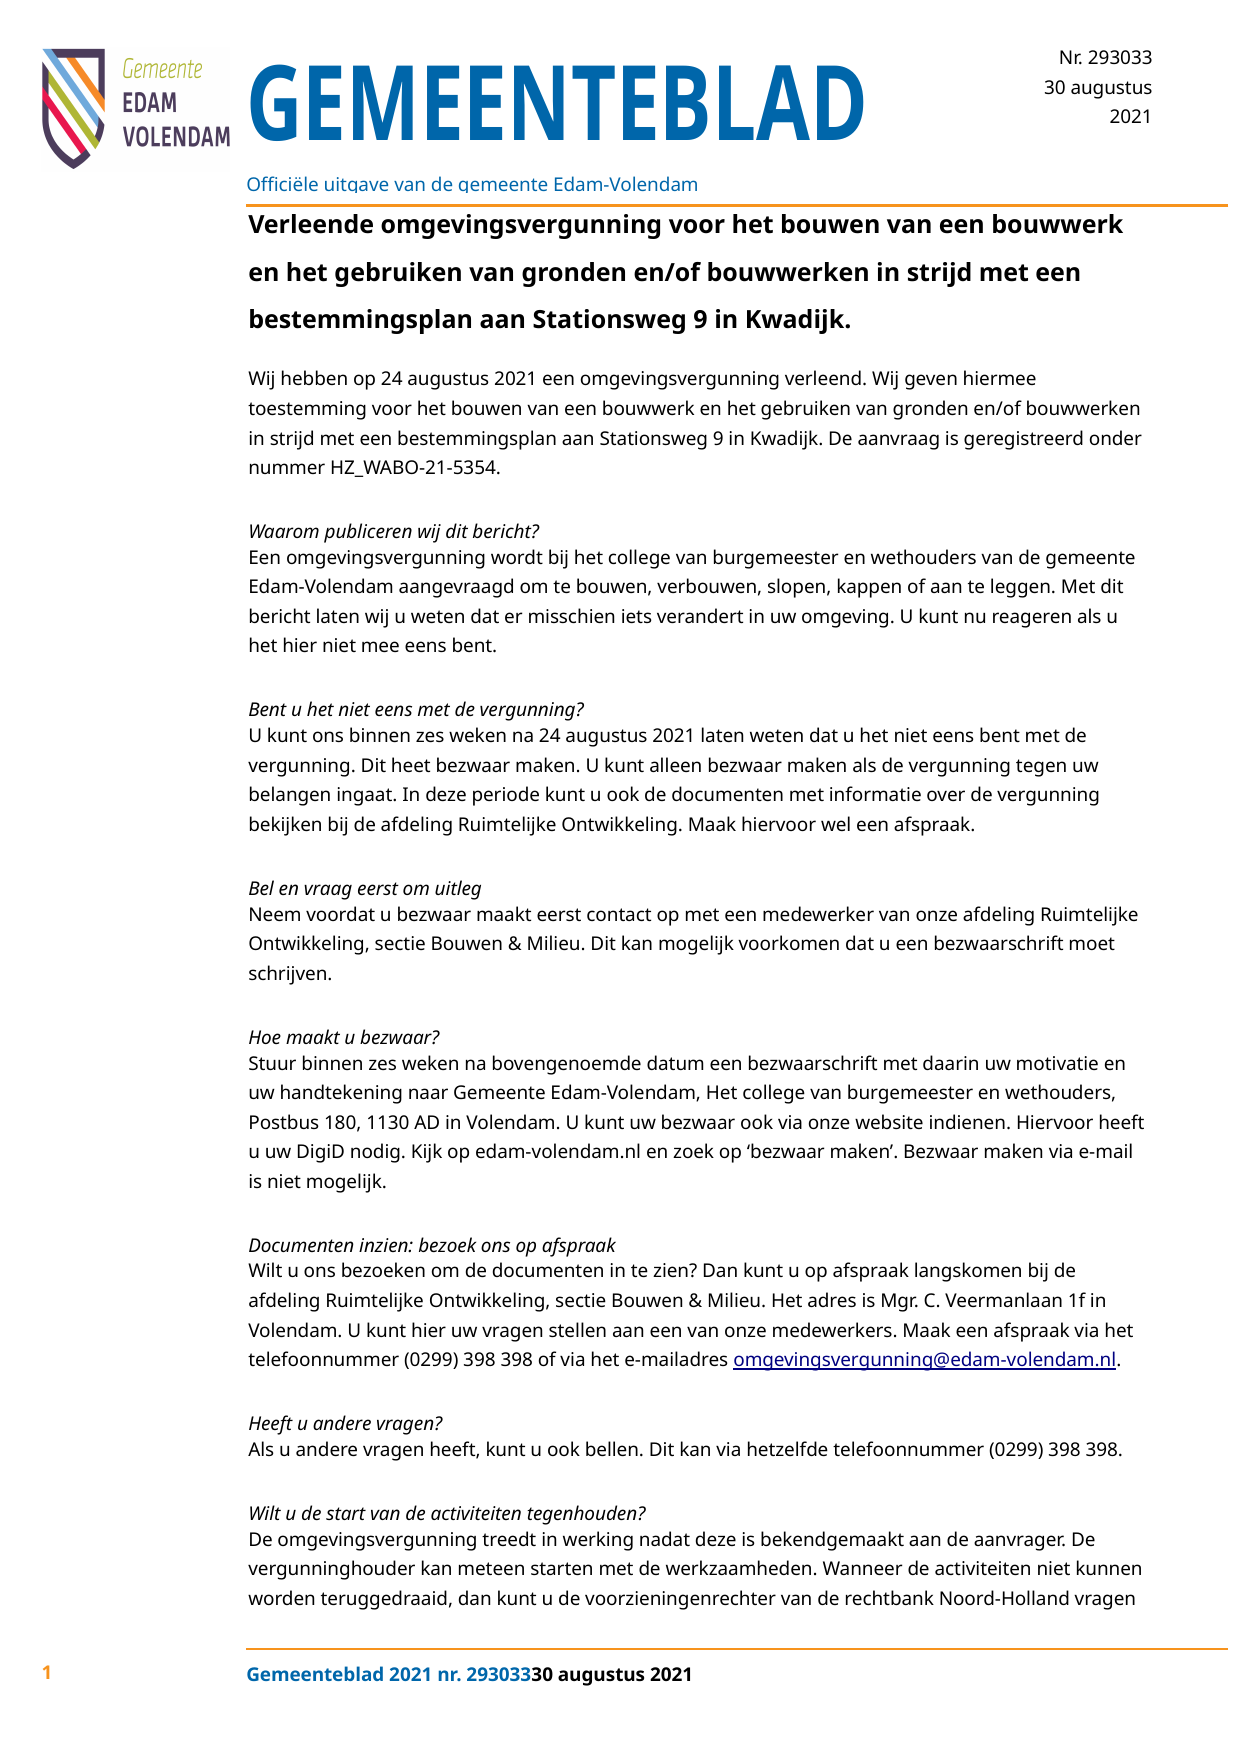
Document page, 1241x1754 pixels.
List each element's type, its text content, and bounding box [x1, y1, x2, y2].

text Stuur binnen zes weken na bovengenoemde datum een bezwaarschrift met daarin uw motivatie en uw handtekening naar Gemeente Edam-Volendam, Het college van burgemeester en wethouders, Postbus 180, 1130 AD in Volendam. U kunt uw bezwaar ook via onze website indienen. Hiervoor heeft u uw DigiD nodig. Kijk op edam-volendam.nl en zoek op ‘bezwaar maken’. Bezwaar maken via e-mail is niet mogelijk. [248, 1050, 1152, 1194]
text Heeft u andere vragen? [248, 1410, 1152, 1436]
text Documenten inzien: bezoek ons op afspraak [248, 1232, 1152, 1258]
text Bent u het niet eens met de vergunning? [248, 697, 1152, 722]
text Neem voordat u bezwaar maakt eerst contact op met een medewerker van onze afdeling Ruimtelijke Ontwikkeling, sectie Bouwen & Milieu. Dit kan mogelijk voorkomen dat u een bezwaarschrift moet schrijven. [248, 901, 1152, 986]
text Als u andere vragen heeft, kunt u ook bellen. Dit kan via hetzelfde telefoonnummer (0299) 398 398. [248, 1436, 1152, 1462]
text Bel en vraag eerst om uitleg [248, 875, 1152, 901]
text Verleende omgevingsvergunning voor het bouwen van een bouwwerk en het gebruiken van gronden en/of bouwwerken in strijd met een bestemmingsplan aan Stationsweg 9 in Kwadijk. [248, 207, 1152, 336]
picture [41, 47, 231, 172]
text U kunt ons binnen zes weken na 24 augustus 2021 laten weten dat u het niet eens bent met de vergunning. Dit heet bezwaar maken. U kunt alleen bezwaar maken als de vergunning tegen uw belangen ingaat. In deze periode kunt u ook de documenten met informatie over de vergunning bekijken bij de afdeling Ruimtelijke Ontwikkeling. Maak hiervoor wel een afspraak. [248, 722, 1152, 837]
text Wij hebben op 24 augustus 2021 een omgevingsvergunning verleend. Wij geven hiermee toestemming voor het bouwen van een bouwwerk en het gebruiken van gronden en/of bouwwerken in strijd met een bestemmingsplan aan Stationsweg 9 in Kwadijk. De aanvraag is geregistreerd onder nummer HZ_WABO-21-5354. [248, 366, 1152, 480]
text Waarom publiceren wij dit bericht? [248, 518, 1152, 544]
text Hoe maakt u bezwaar? [248, 1024, 1152, 1050]
text De omgevingsvergunning treedt in werking nadat deze is bekendgemaakt aan de aanvrager. De vergunninghouder kan meteen starten met de werkzaamheden. Wanneer de activiteiten niet kunnen worden teruggedraaid, dan kunt u de voorzieningenrechter van de rechtbank Noord-Holland vragen [248, 1526, 1152, 1611]
text Wilt u ons bezoeken om de documenten in te zien? Dan kunt u op afspraak langskomen bij de afdeling Ruimtelijke Ontwikkeling, sectie Bouwen & Milieu. Het adres is Mgr. C. Veermanlaan 1f in Volendam. U kunt hier uw vragen stellen aan een van onze medewerkers. Maak een afspraak via het telefoonnummer (0299) 398 398 of via het e-mailadres omgevingsvergunning@edam-volendam.nl. [248, 1258, 1152, 1372]
text Een omgevingsvergunning wordt bij het college van burgemeester en wethouders van de gemeente Edam-Volendam aangevraagd om te bouwen, verbouwen, slopen, kappen of aan te leggen. Met dit bericht laten wij u weten dat er misschien iets verandert in uw omgeving. U kunt nu reageren als u het hier niet mee eens bent. [248, 544, 1152, 658]
text Wilt u de start van de activiteiten tegenhouden? [248, 1500, 1152, 1526]
